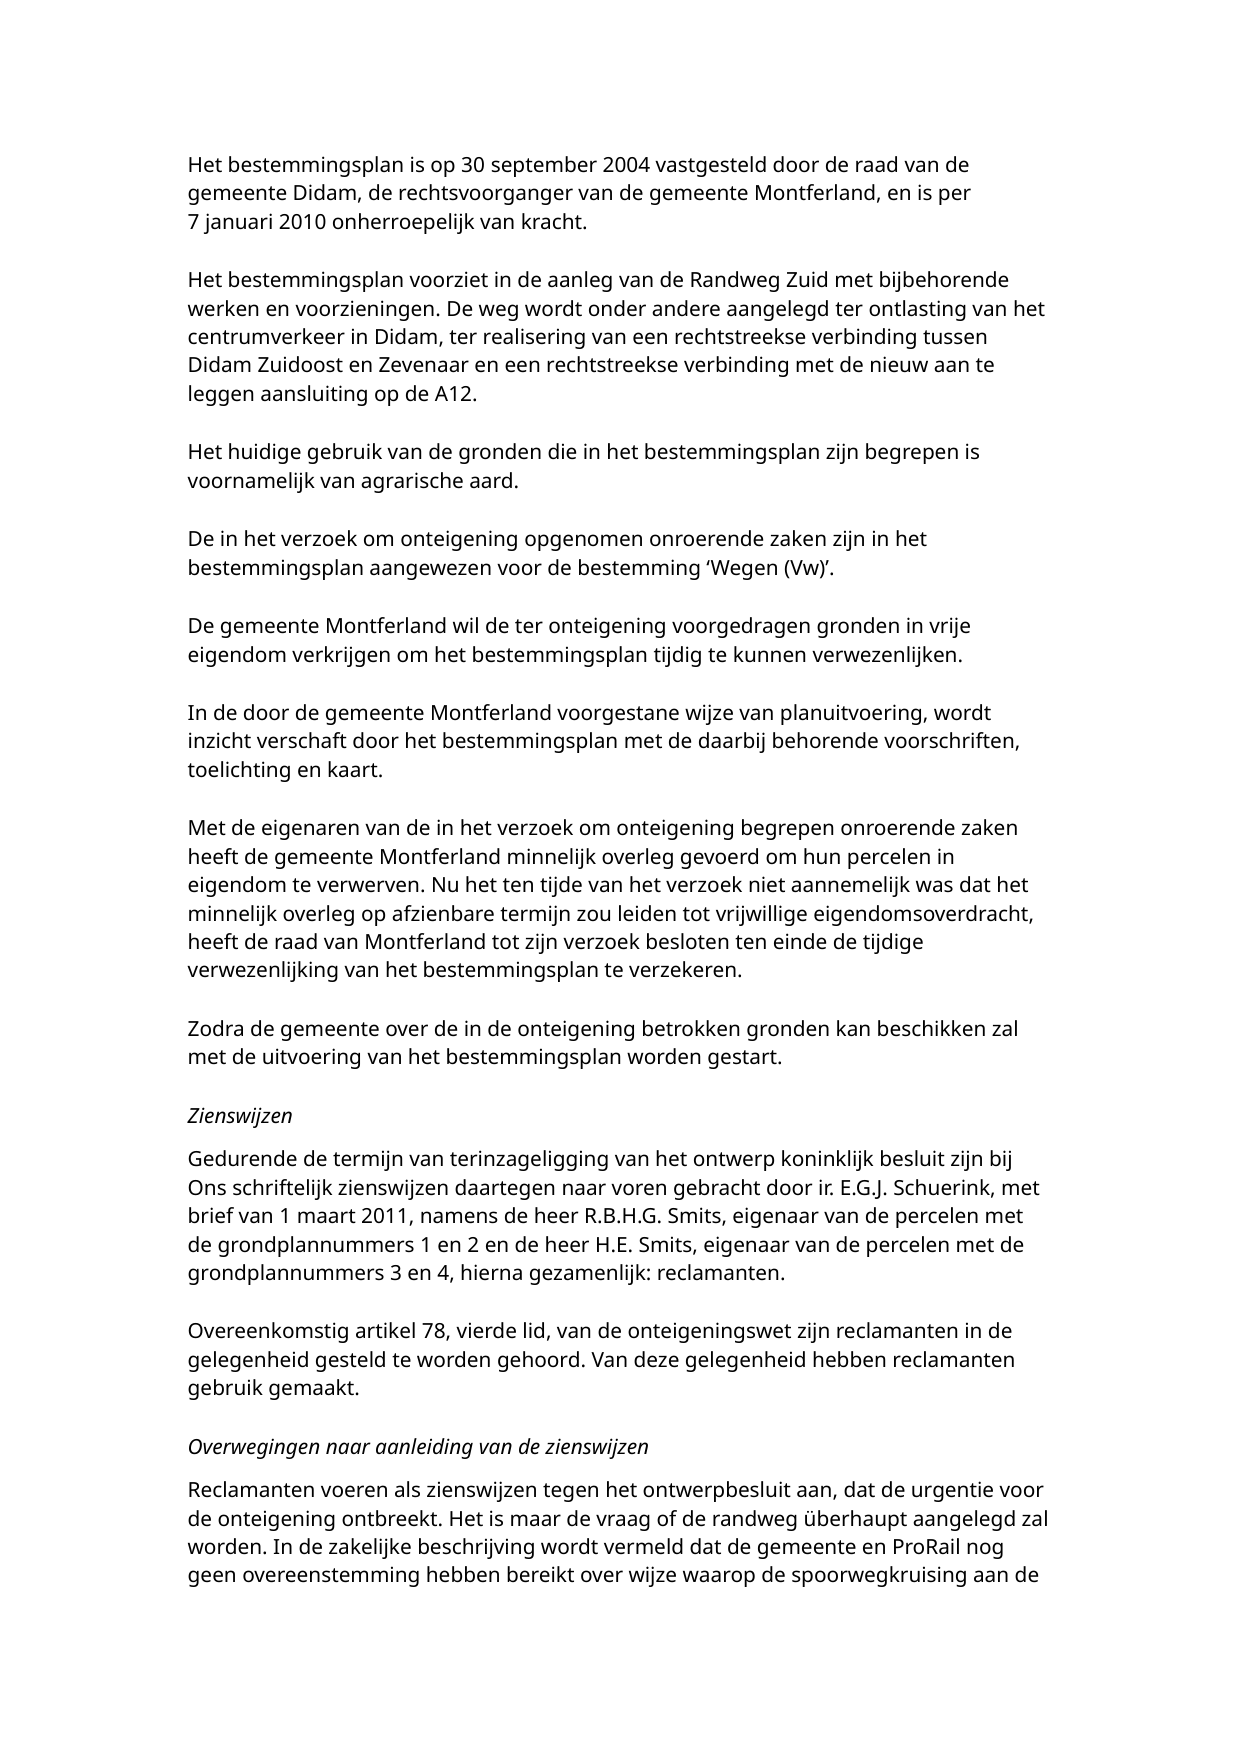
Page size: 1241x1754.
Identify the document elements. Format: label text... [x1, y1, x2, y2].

text Het huidige gebruik van de gronden die in het bestemmingsplan zijn begrepen is voornamelijk van agrarische aard. [187, 437, 1053, 494]
text In de door de gemeente Montferland voorgestane wijze van planuitvoering, wordt inzicht verschaft door het bestemmingsplan met de daarbij behorende voorschriften, toelichting en kaart. [187, 698, 1053, 783]
text Het bestemmingsplan voorziet in de aanleg van de Randweg Zuid met bijbehorende werken en voorzieningen. De weg wordt onder andere aangelegd ter ontlasting van het centrumverkeer in Didam, ter realisering van een rechtstreekse verbinding tussen Didam Zuidoost en Zevenaar en een rechtstreekse verbinding met de nieuw aan te leggen aansluiting op de A12. [187, 265, 1053, 407]
text Overeenkomstig artikel 78, vierde lid, van de onteigeningswet zijn reclamanten in de gelegenheid gesteld te worden gehoord. Van deze gelegenheid hebben reclamanten gebruik gemaakt. [187, 1317, 1053, 1402]
text Zodra de gemeente over de in de onteigening betrokken gronden kan beschikken zal met de uitvoering van het bestemmingsplan worden gestart. [187, 1014, 1053, 1071]
text Overwegingen naar aanleiding van de zienswijzen [187, 1432, 1053, 1460]
text Zienswijzen [187, 1101, 1053, 1129]
text De in het verzoek om onteigening opgenomen onroerende zaken zijn in het bestemmingsplan aangewezen voor de bestemming ‘Wegen (Vw)’. [187, 524, 1053, 581]
text Het bestemmingsplan is op 30 september 2004 vastgesteld door de raad van de gemeente Didam, de rechtsvoorganger van de gemeente Montferland, en is per 7 januari 2010 onherroepelijk van kracht. [187, 150, 1053, 235]
text De gemeente Montferland wil de ter onteigening voorgedragen gronden in vrije eigendom verkrijgen om het bestemmingsplan tijdig te kunnen verwezenlijken. [187, 611, 1053, 668]
text Gedurende de termijn van terinzageligging van het ontwerp koninklijk besluit zijn bij Ons schriftelijk zienswijzen daartegen naar voren gebracht door ir. E.G.J. Schuerink, met brief van 1 maart 2011, namens de heer R.B.H.G. Smits, eigenaar van de percelen met de grondplannummers 1 en 2 en de heer H.E. Smits, eigenaar van de percelen met de grondplannummers 3 en 4, hierna gezamenlijk: reclamanten. [187, 1144, 1053, 1287]
text Reclamanten voeren als zienswijzen tegen het ontwerpbesluit aan, dat de urgentie voor de onteigening ontbreekt. Het is maar de vraag of de randweg überhaupt aangelegd zal worden. In de zakelijke beschrijving wordt vermeld dat de gemeente en ProRail nog geen overeenstemming hebben bereikt over wijze waarop de spoorwegkruising aan de [187, 1475, 1053, 1589]
text Met de eigenaren van de in het verzoek om onteigening begrepen onroerende zaken heeft de gemeente Montferland minnelijk overleg gevoerd om hun percelen in eigendom te verwerven. Nu het ten tijde van het verzoek niet aannemelijk was dat het minnelijk overleg op afzienbare termijn zou leiden tot vrijwillige eigendomsoverdracht, heeft de raad van Montferland tot zijn verzoek besloten ten einde de tijdige verwezenlijking van het bestemmingsplan te verzekeren. [187, 813, 1053, 984]
